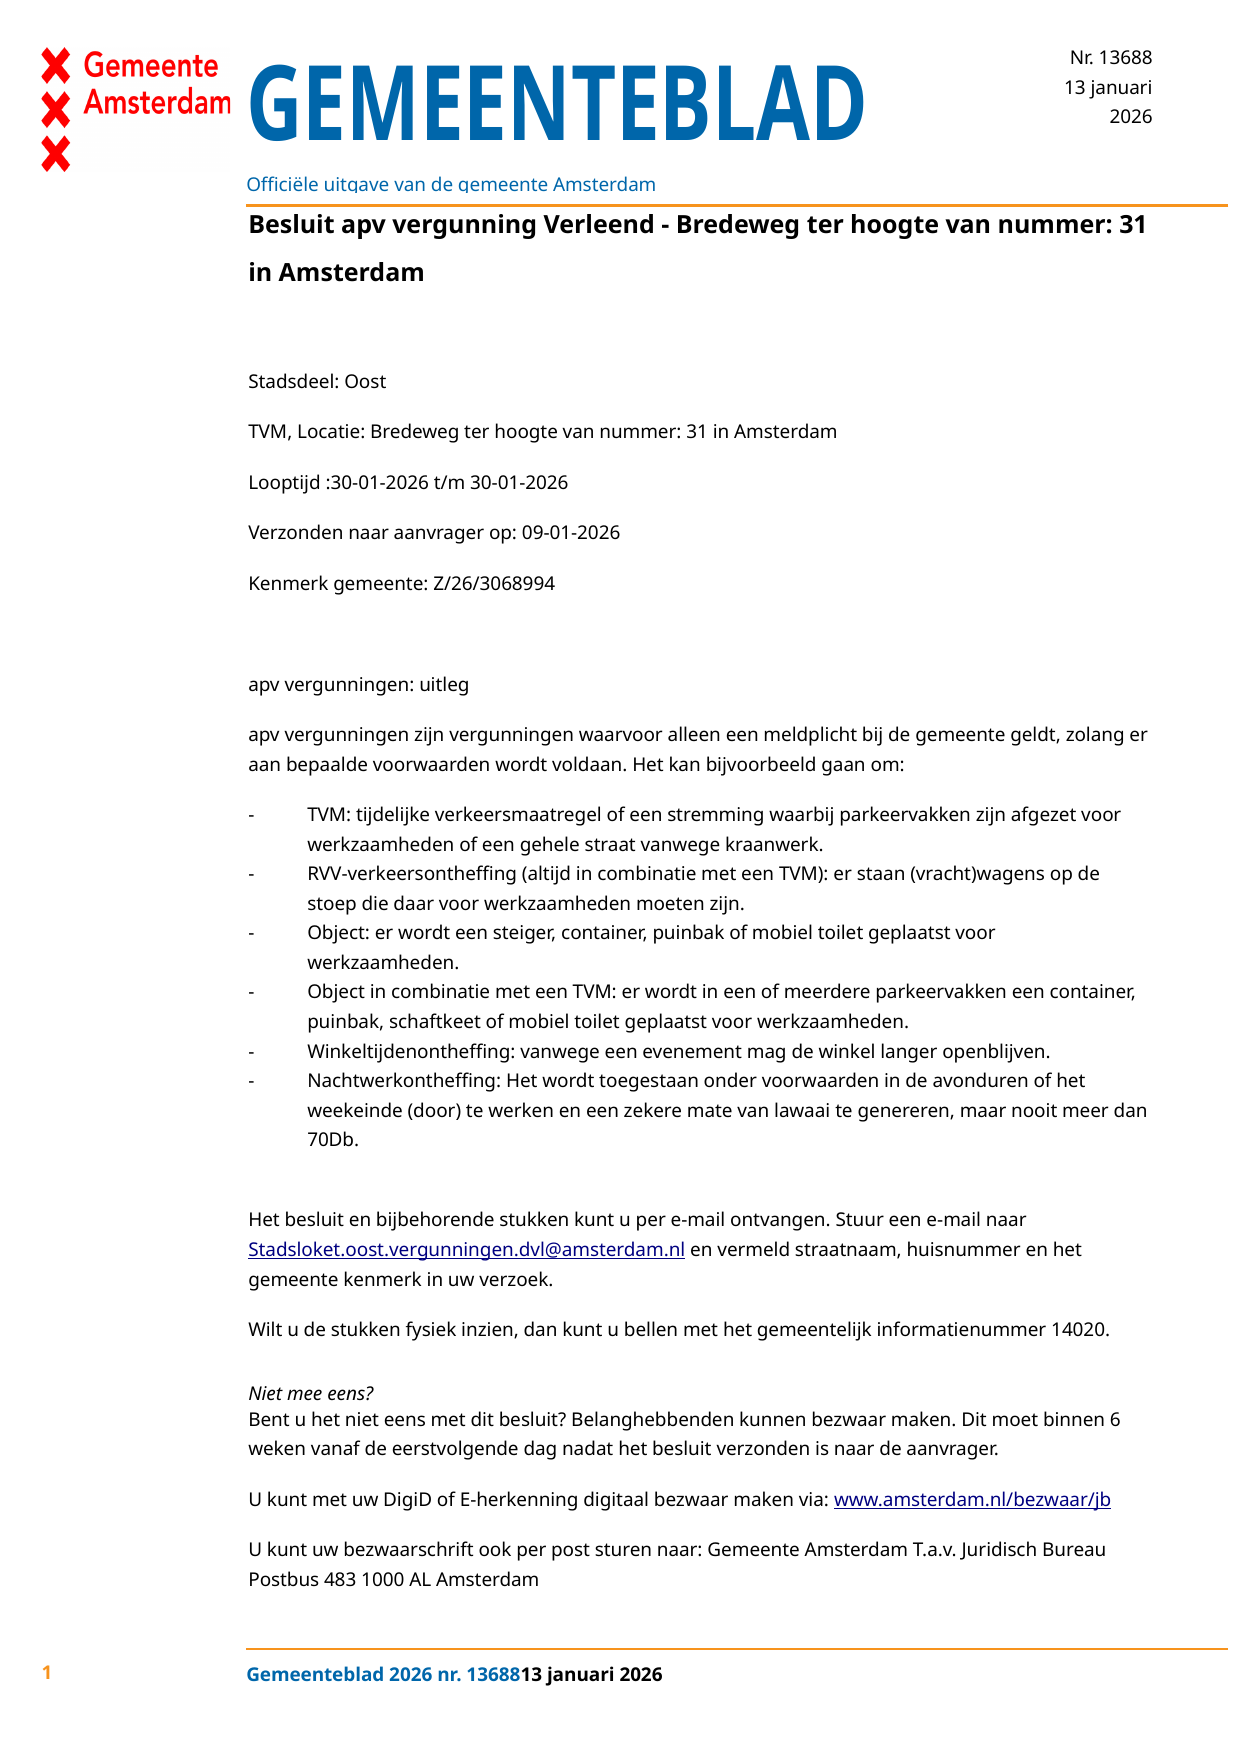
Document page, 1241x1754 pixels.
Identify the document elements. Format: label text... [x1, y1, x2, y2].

text Niet mee eens? [248, 1380, 1152, 1406]
list RVV-verkeersontheffing (altijd in combinatie met een TVM): er staan (vracht)wagens op de stoep die daar voor werkzaamheden moeten zijn. [248, 860, 1152, 916]
text Looptijd :30-01-2026 t/m 30-01-2026 [248, 469, 1152, 495]
text Het besluit en bijbehorende stukken kunt u per e-mail ontvangen. Stuur een e-mail naar Stadsloket.oost.vergunningen.dvl@amsterdam.nl en vermeld straatnaam, huisnummer en het gemeente kenmerk in uw verzoek. [248, 1207, 1152, 1292]
list Object in combinatie met een TVM: er wordt in een of meerdere parkeervakken een container, puinbak, schaftkeet of mobiel toilet geplaatst voor werkzaamheden. [248, 979, 1152, 1034]
text apv vergunningen zijn vergunningen waarvoor alleen een meldplicht bij de gemeente geldt, zolang er aan bepaalde voorwaarden wordt voldaan. Het kan bijvoorbeeld gaan om: [248, 721, 1152, 777]
text Verzonden naar aanvrager op: 09-01-2026 [248, 519, 1152, 545]
text apv vergunningen: uitleg [248, 671, 1152, 697]
text U kunt uw bezwaarschrift ook per post sturen naar: Gemeente Amsterdam T.a.v. Juridisch Bureau Postbus 483 1000 AL Amsterdam [248, 1536, 1152, 1592]
list Winkeltijdenontheffing: vanwege een evenement mag de winkel langer openblijven. [248, 1038, 1152, 1064]
text Besluit apv vergunning Verleend - Bredeweg ter hoogte van nummer: 31 in Amsterdam [248, 207, 1152, 288]
list Object: er wordt een steiger, container, puinbak of mobiel toilet geplaatst voor werkzaamheden. [248, 919, 1152, 975]
picture [41, 47, 231, 172]
text Stadsdeel: Oost [248, 368, 1152, 394]
text U kunt met uw DigiD of E-herkenning digitaal bezwaar maken via: www.amsterdam.nl/bezwaar/jb [248, 1486, 1152, 1512]
text Bent u het niet eens met dit besluit? Belanghebbenden kunnen bezwaar maken. Dit moet binnen 6 weken vanaf de eerstvolgende dag nadat het besluit verzonden is naar de aanvrager. [248, 1406, 1152, 1461]
text Wilt u de stukken fysiek inzien, dan kunt u bellen met het gemeentelijk informatienummer 14020. [248, 1316, 1152, 1342]
text Kenmerk gemeente: Z/26/3068994 [248, 570, 1152, 596]
text TVM, Locatie: Bredeweg ter hoogte van nummer: 31 in Amsterdam [248, 419, 1152, 444]
list TVM: tijdelijke verkeersmaatregel of een stremming waarbij parkeervakken zijn afgezet voor werkzaamheden of een gehele straat vanwege kraanwerk. [248, 801, 1152, 857]
list Nachtwerkontheffing: Het wordt toegestaan onder voorwaarden in de avonduren of het weekeinde (door) te werken en een zekere mate van lawaai te genereren, maar nooit meer dan 70Db. [248, 1067, 1152, 1152]
